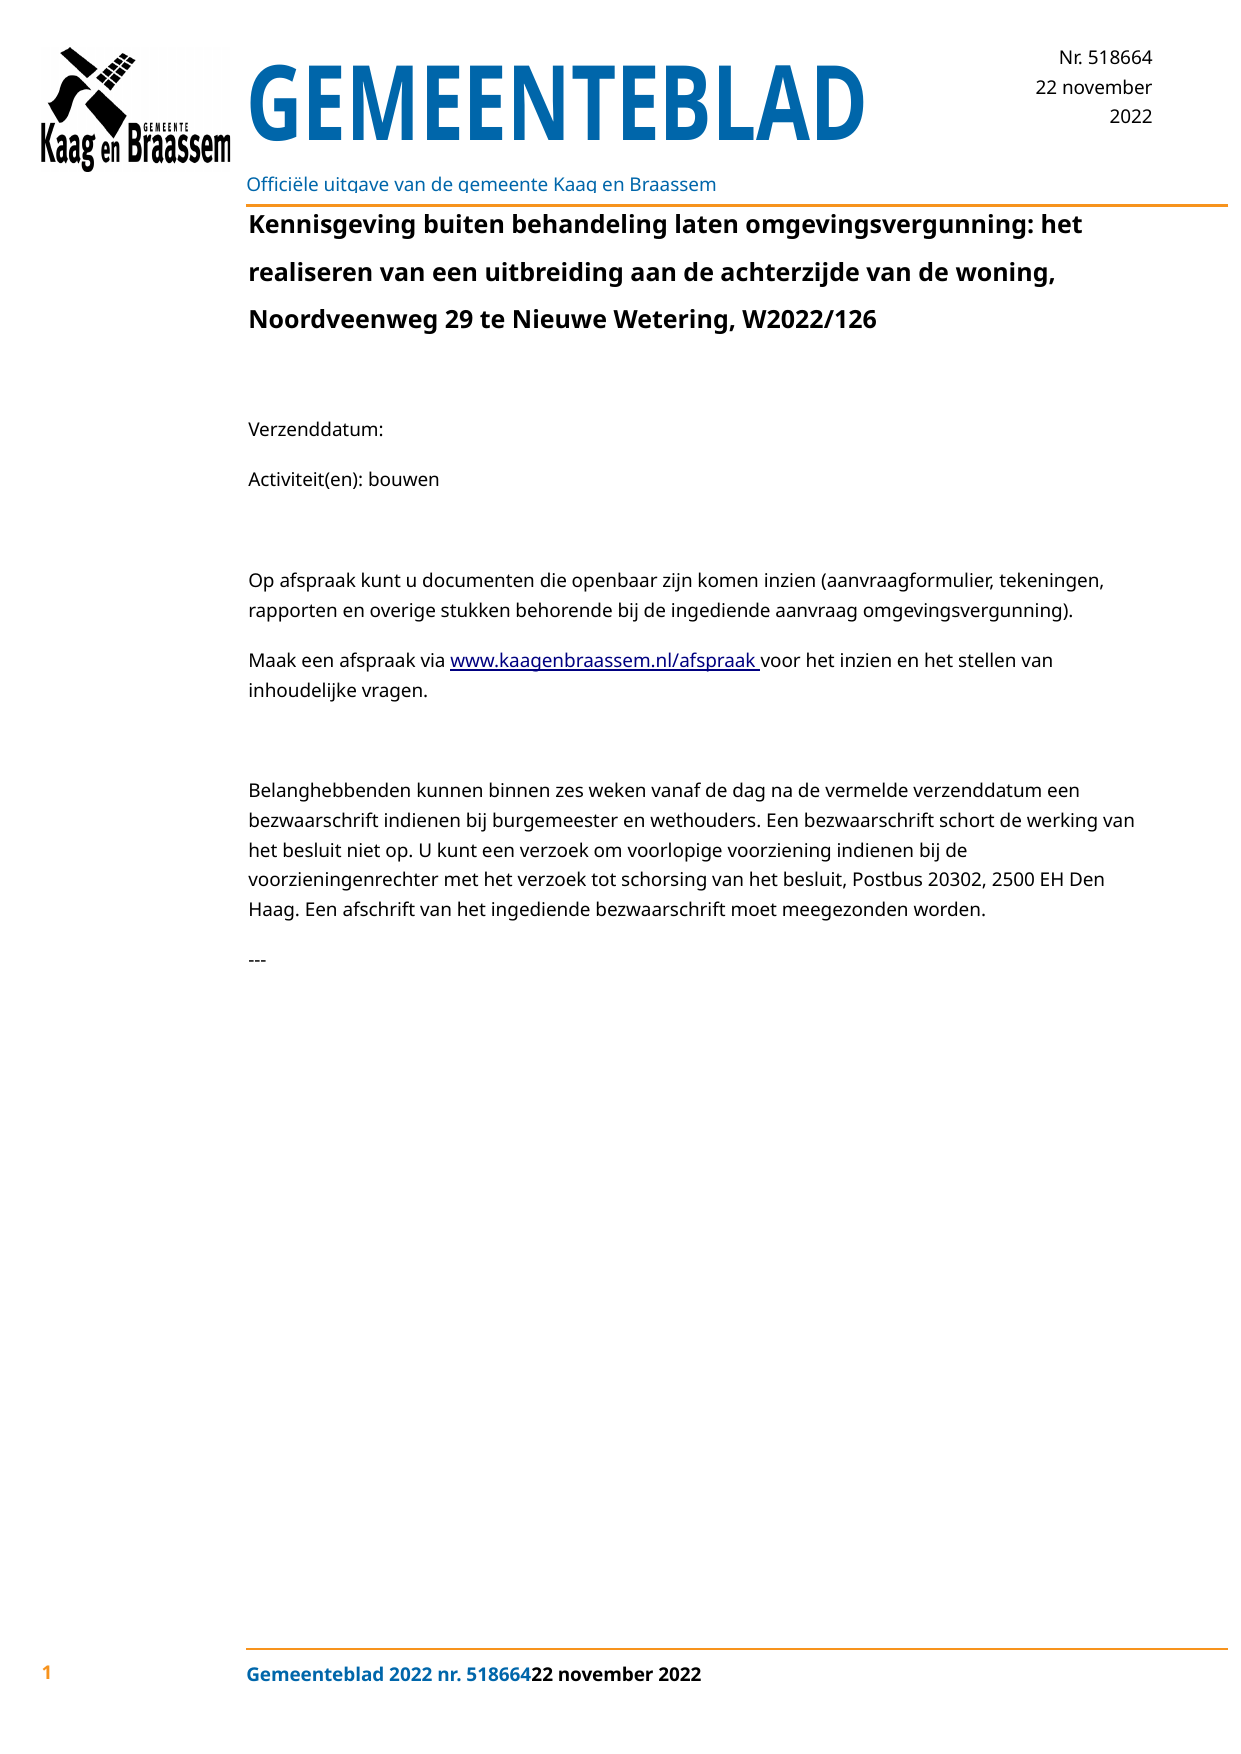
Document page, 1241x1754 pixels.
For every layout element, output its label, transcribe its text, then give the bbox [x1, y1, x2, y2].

text Op afspraak kunt u documenten die openbaar zijn komen inzien (aanvraagformulier, tekeningen, rapporten en overige stukken behorende bij de ingediende aanvraag omgevingsvergunning). [248, 567, 1152, 622]
text Activiteit(en): bouwen [248, 466, 1152, 492]
text Verzenddatum: [248, 416, 1152, 442]
picture [41, 47, 231, 172]
text Maak een afspraak via www.kaagenbraassem.nl/afspraak voor het inzien en het stellen van inhoudelijke vragen. [248, 647, 1152, 702]
text Kennisgeving buiten behandeling laten omgevingsvergunning: het realiseren van een uitbreiding aan de achterzijde van de woning, Noordveenweg 29 te Nieuwe Wetering, W2022/126 [248, 207, 1152, 336]
text --- [248, 946, 1152, 972]
text Belanghebbenden kunnen binnen zes weken vanaf de dag na de vermelde verzenddatum een bezwaarschrift indienen bij burgemeester en wethouders. Een bezwaarschrift schort de werking van het besluit niet op. U kunt een verzoek om voorlopige voorziening indienen bij de voorzieningenrechter met het verzoek tot schorsing van het besluit, Postbus 20302, 2500 EH Den Haag. Een afschrift van het ingediende bezwaarschrift moet meegezonden worden. [248, 778, 1152, 922]
